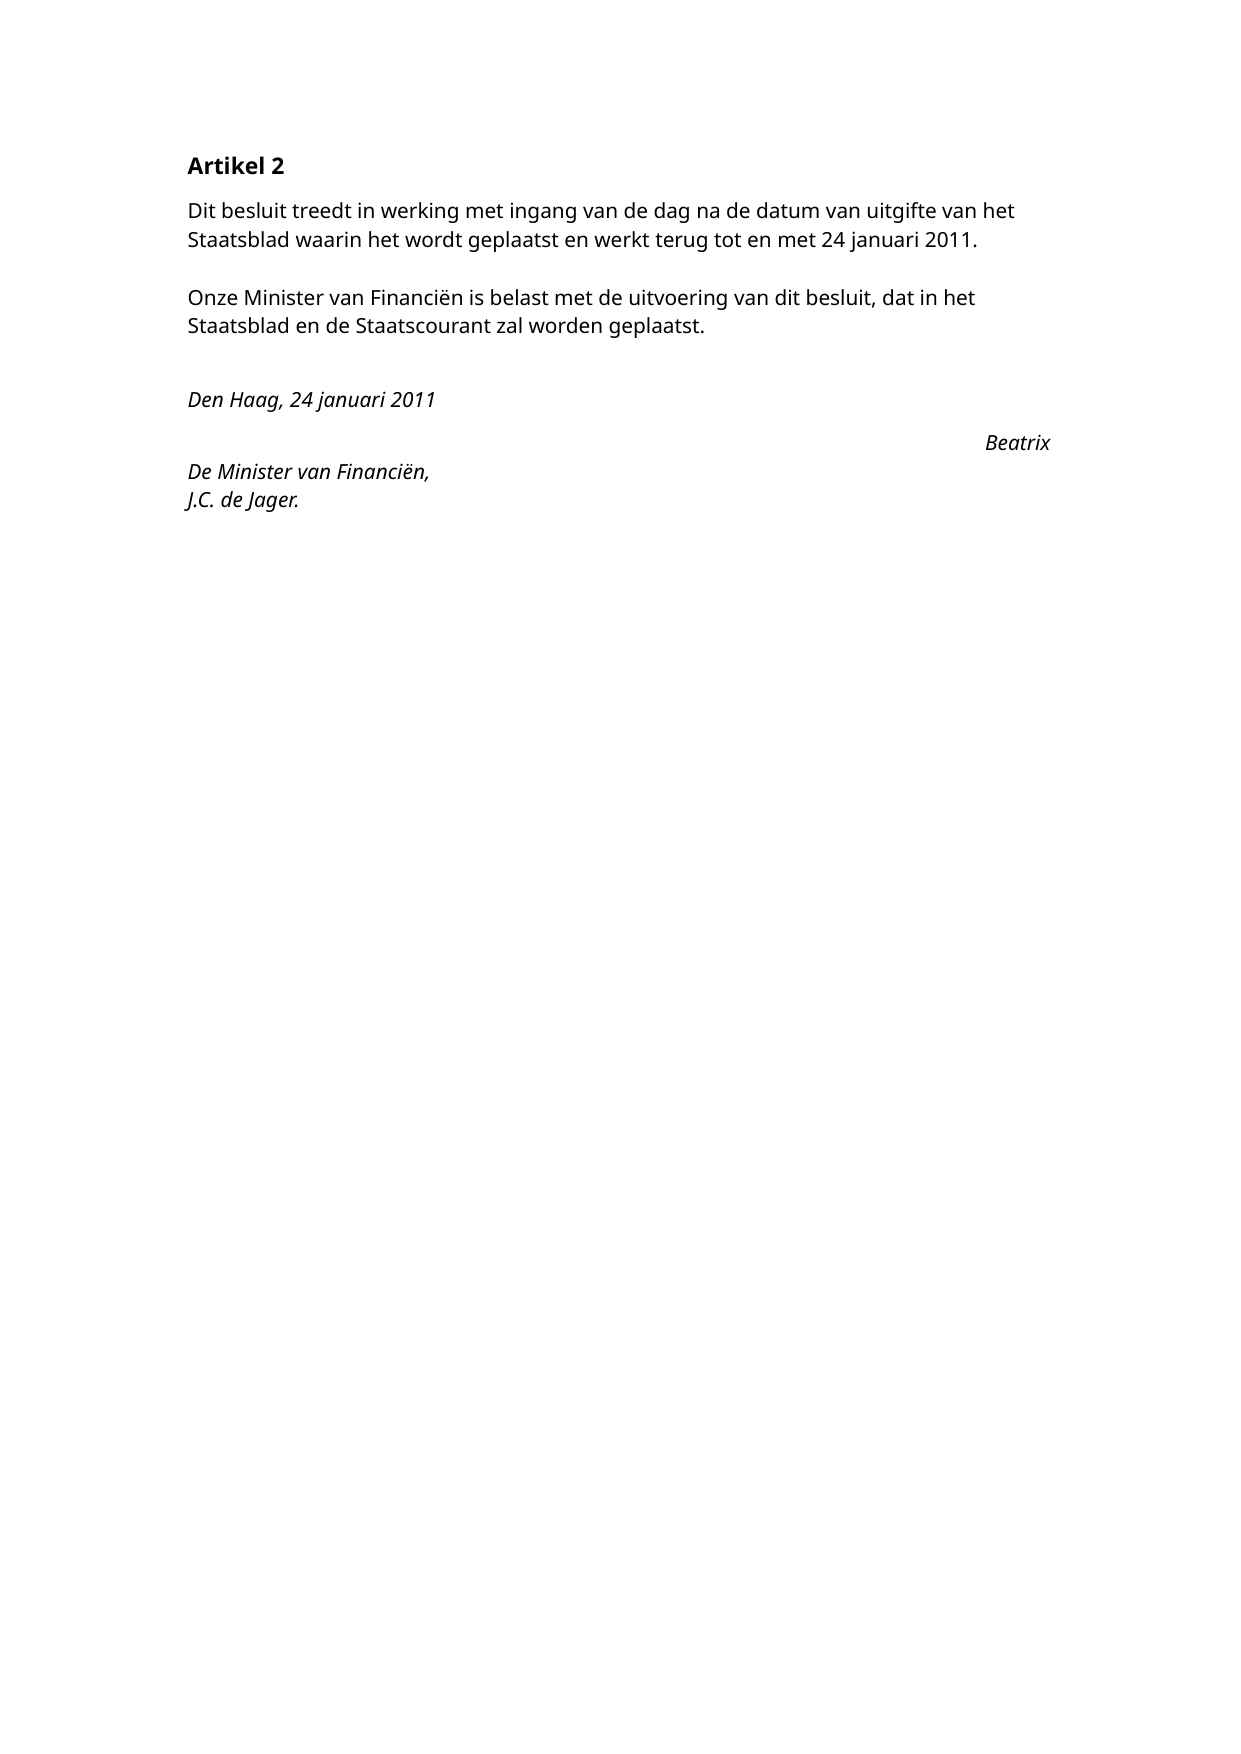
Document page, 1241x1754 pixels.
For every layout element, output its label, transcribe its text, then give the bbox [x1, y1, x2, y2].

text Den Haag, 24 januari 2011 [187, 385, 1053, 413]
text Beatrix [187, 428, 1053, 457]
text Onze Minister van Financiën is belast met de uitvoering van dit besluit, dat in het Staatsblad en de Staatscourant zal worden geplaatst. [187, 283, 1053, 340]
text De Minister van Financiën, [187, 457, 1053, 485]
subtitle Artikel 2 [187, 150, 1053, 181]
text J.C. de Jager. [187, 485, 1053, 514]
text Dit besluit treedt in werking met ingang van de dag na de datum van uitgifte van het Staatsblad waarin het wordt geplaatst en werkt terug tot en met 24 januari 2011. [187, 196, 1053, 253]
